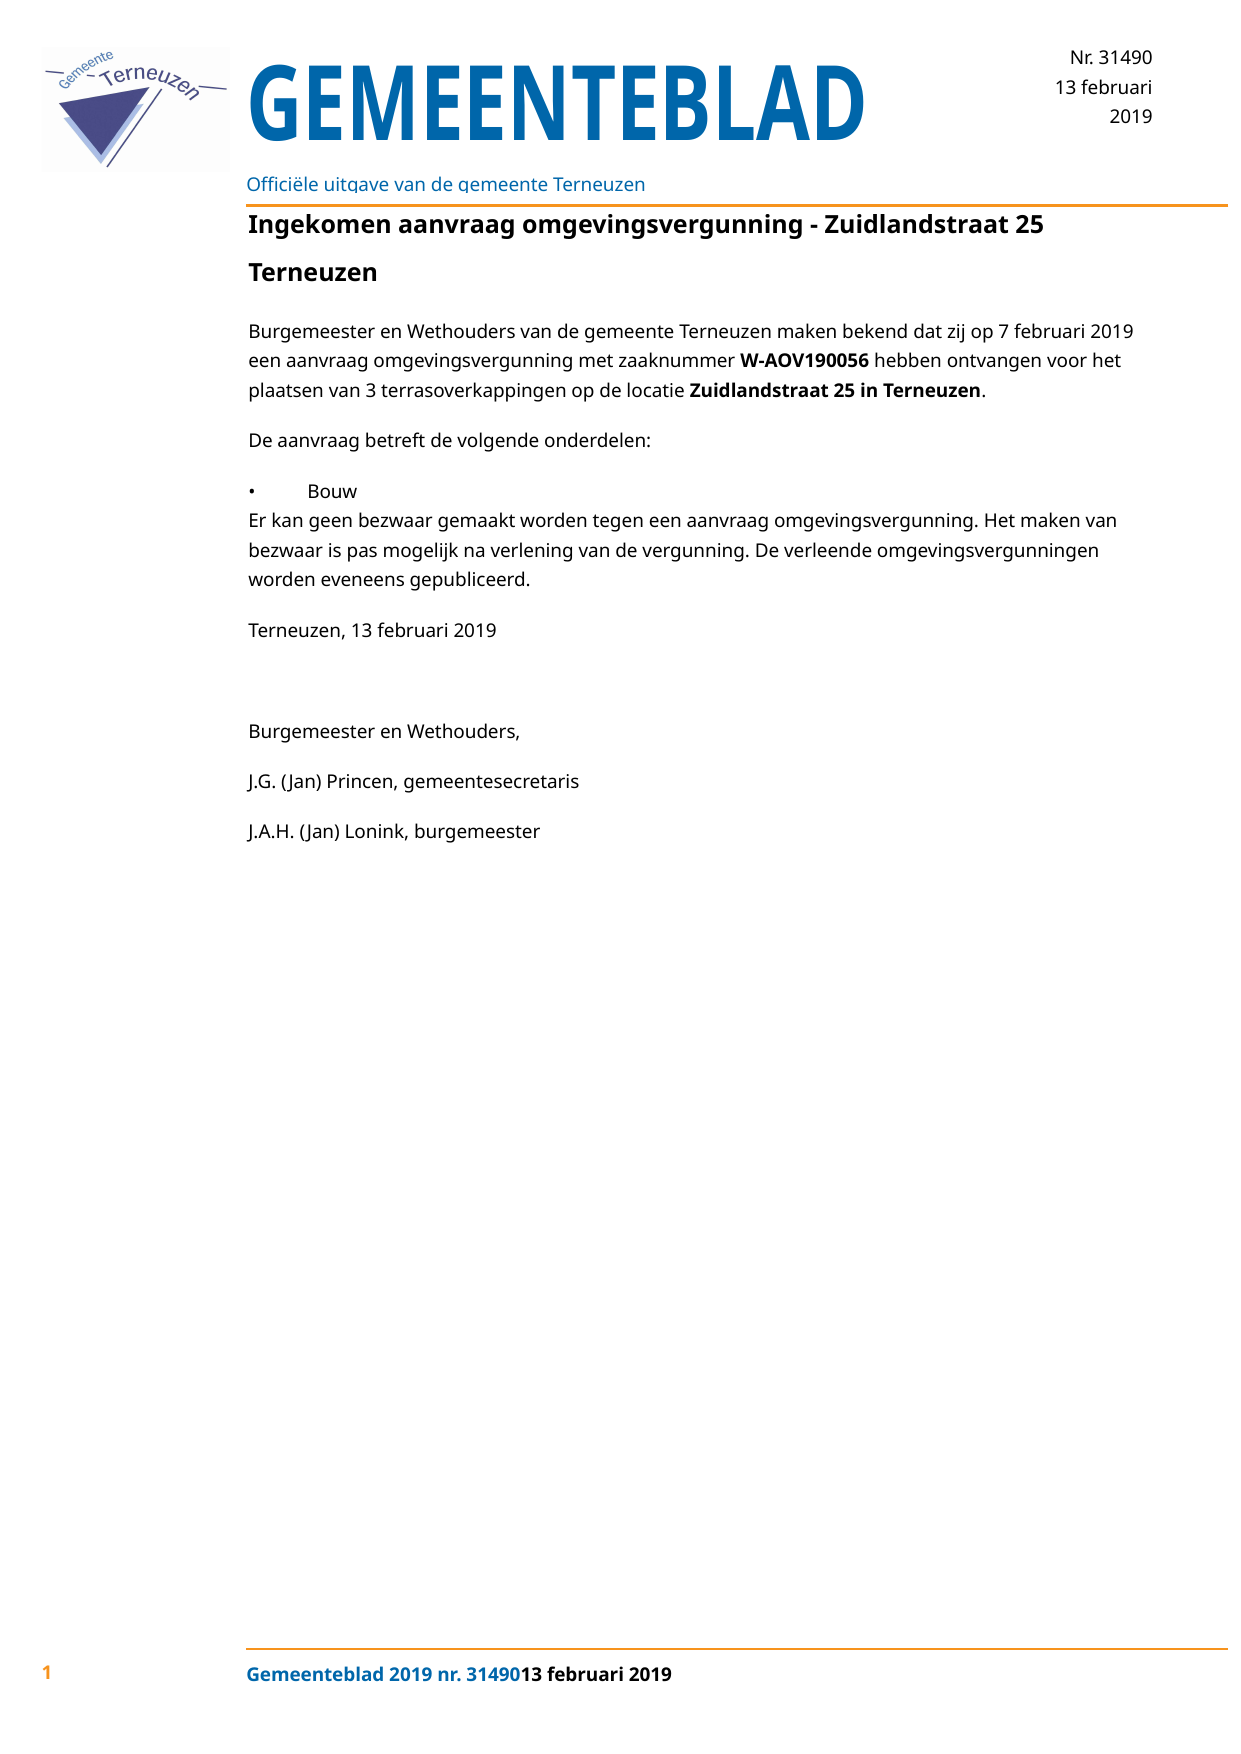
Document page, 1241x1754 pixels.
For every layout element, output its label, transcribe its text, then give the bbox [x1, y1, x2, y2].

text Terneuzen, 13 februari 2019 [248, 617, 1152, 643]
list Bouw [248, 478, 1152, 504]
text Er kan geen bezwaar gemaakt worden tegen een aanvraag omgevingsvergunning. Het maken van bezwaar is pas mogelijk na verlening van de vergunning. De verleende omgevingsvergunningen worden eveneens gepubliceerd. [248, 507, 1152, 592]
text J.G. (Jan) Princen, gemeentesecretaris [248, 768, 1152, 794]
text Burgemeester en Wethouders van de gemeente Terneuzen maken bekend dat zij op 7 februari 2019 een aanvraag omgevingsvergunning met zaaknummer W-AOV190056 hebben ontvangen voor het plaatsen van 3 terrasoverkappingen op de locatie Zuidlandstraat 25 in Terneuzen. [248, 318, 1152, 403]
text De aanvraag betreft de volgende onderdelen: [248, 427, 1152, 453]
picture [41, 47, 231, 172]
text Burgemeester en Wethouders, [248, 718, 1152, 744]
text J.A.H. (Jan) Lonink, burgemeester [248, 819, 1152, 844]
text Ingekomen aanvraag omgevingsvergunning - Zuidlandstraat 25 Terneuzen [248, 207, 1152, 288]
